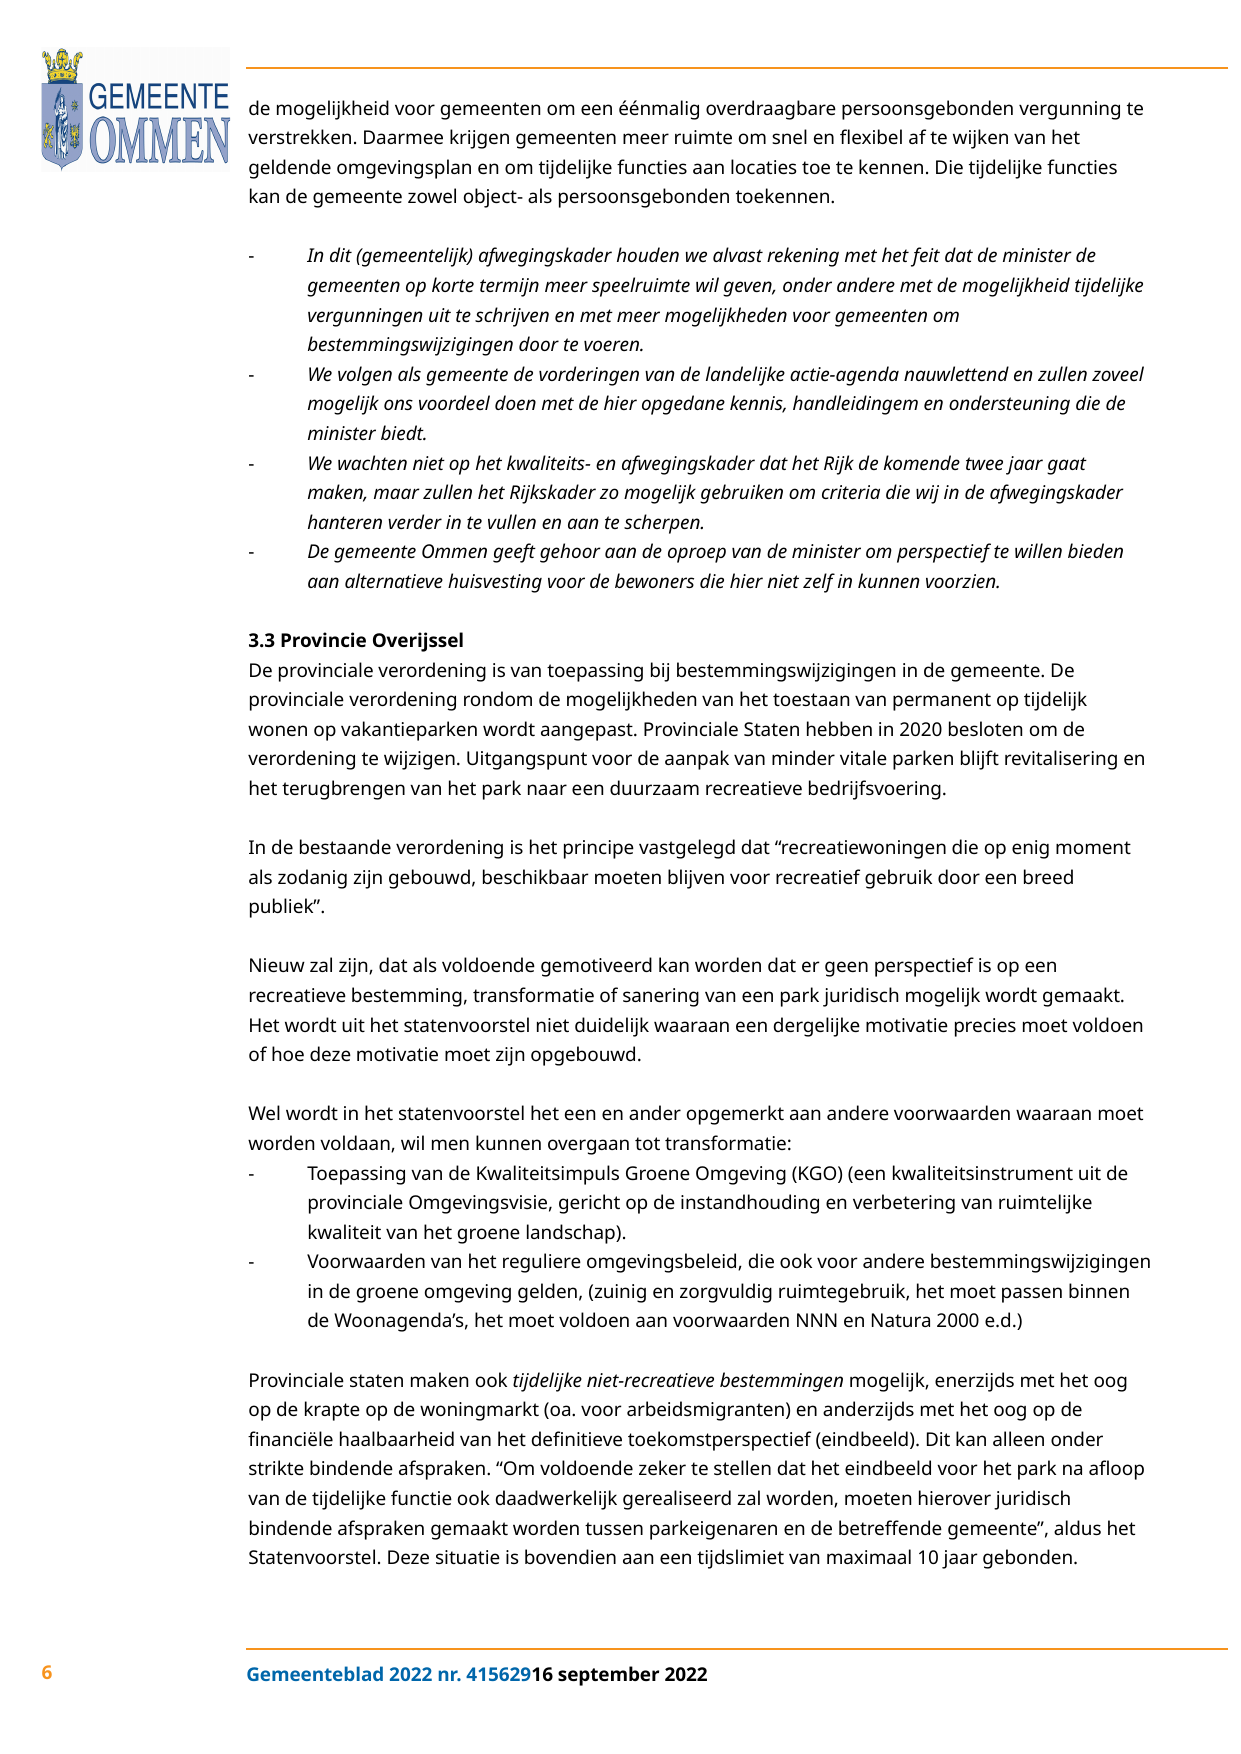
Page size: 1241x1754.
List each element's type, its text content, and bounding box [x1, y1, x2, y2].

list Toepassing van de Kwaliteitsimpuls Groene Omgeving (KGO) (een kwaliteitsinstrument uit de provinciale Omgevingsvisie, gericht op de instandhouding en verbetering van ruimtelijke kwaliteit van het groene landschap). [248, 1160, 1152, 1245]
list In dit (gemeentelijk) afwegingskader houden we alvast rekening met het feit dat de minister de gemeenten op korte termijn meer speelruimte wil geven, onder andere met de mogelijkheid tijdelijke vergunningen uit te schrijven en met meer mogelijkheden voor gemeenten om bestemmingswijzigingen door te voeren. [248, 243, 1152, 357]
text Nieuw zal zijn, dat als voldoende gemotiveerd kan worden dat er geen perspectief is op een recreatieve bestemming, transformatie of sanering van een park juridisch mogelijk wordt gemaakt. Het wordt uit het statenvoorstel niet duidelijk waaraan een dergelijke motivatie precies moet voldoen of hoe deze motivatie moet zijn opgebouwd. [248, 953, 1152, 1067]
list We wachten niet op het kwaliteits- en afwegingskader dat het Rijk de komende twee jaar gaat maken, maar zullen het Rijkskader zo mogelijk gebruiken om criteria die wij in de afwegingskader hanteren verder in te vullen en aan te scherpen. [248, 450, 1152, 535]
picture [41, 47, 231, 172]
list De gemeente Ommen geeft gehoor aan de oproep van de minister om perspectief te willen bieden aan alternatieve huisvesting voor de bewoners die hier niet zelf in kunnen voorzien. [248, 538, 1152, 594]
list We volgen als gemeente de vorderingen van de landelijke actie-agenda nauwlettend en zullen zoveel mogelijk ons voordeel doen met de hier opgedane kennis, handleidingem en ondersteuning die de minister biedt. [248, 361, 1152, 446]
text Wel wordt in het statenvoorstel het een en ander opgemerkt aan andere voorwaarden waaraan moet worden voldaan, wil men kunnen overgaan tot transformatie: [248, 1101, 1152, 1156]
text 3.3 Provincie Overijssel [248, 627, 1152, 653]
text de mogelijkheid voor gemeenten om een éénmalig overdraagbare persoonsgebonden vergunning te verstrekken. Daarmee krijgen gemeenten meer ruimte om snel en flexibel af te wijken van het geldende omgevingsplan en om tijdelijke functies aan locaties toe te kennen. Die tijdelijke functies kan de gemeente zowel object- als persoonsgebonden toekennen. [248, 95, 1152, 209]
text Provinciale staten maken ook tijdelijke niet-recreatieve bestemmingen mogelijk, enerzijds met het oog op de krapte op de woningmarkt (oa. voor arbeidsmigranten) en anderzijds met het oog op de financiële haalbaarheid van het definitieve toekomstperspectief (eindbeeld). Dit kan alleen onder strikte bindende afspraken. “Om voldoende zeker te stellen dat het eindbeeld voor het park na afloop van de tijdelijke functie ook daadwerkelijk gerealiseerd zal worden, moeten hierover juridisch bindende afspraken gemaakt worden tussen parkeigenaren en de betreffende gemeente”, aldus het Statenvoorstel. Deze situatie is bovendien aan een tijdslimiet van maximaal 10 jaar gebonden. [248, 1367, 1152, 1570]
text In de bestaande verordening is het principe vastgelegd dat “recreatiewoningen die op enig moment als zodanig zijn gebouwd, beschikbaar moeten blijven voor recreatief gebruik door een breed publiek”. [248, 834, 1152, 919]
list Voorwaarden van het reguliere omgevingsbeleid, die ook voor andere bestemmingswijzigingen in de groene omgeving gelden, (zuinig en zorgvuldig ruimtegebruik, het moet passen binnen de Woonagenda’s, het moet voldoen aan voorwaarden NNN en Natura 2000 e.d.) [248, 1248, 1152, 1333]
text De provinciale verordening is van toepassing bij bestemmingswijzigingen in de gemeente. De provinciale verordening rondom de mogelijkheden van het toestaan van permanent op tijdelijk wonen op vakantieparken wordt aangepast. Provinciale Staten hebben in 2020 besloten om de verordening te wijzigen. Uitgangspunt voor de aanpak van minder vitale parken blijft revitalisering en het terugbrengen van het park naar een duurzaam recreatieve bedrijfsvoering. [248, 657, 1152, 801]
